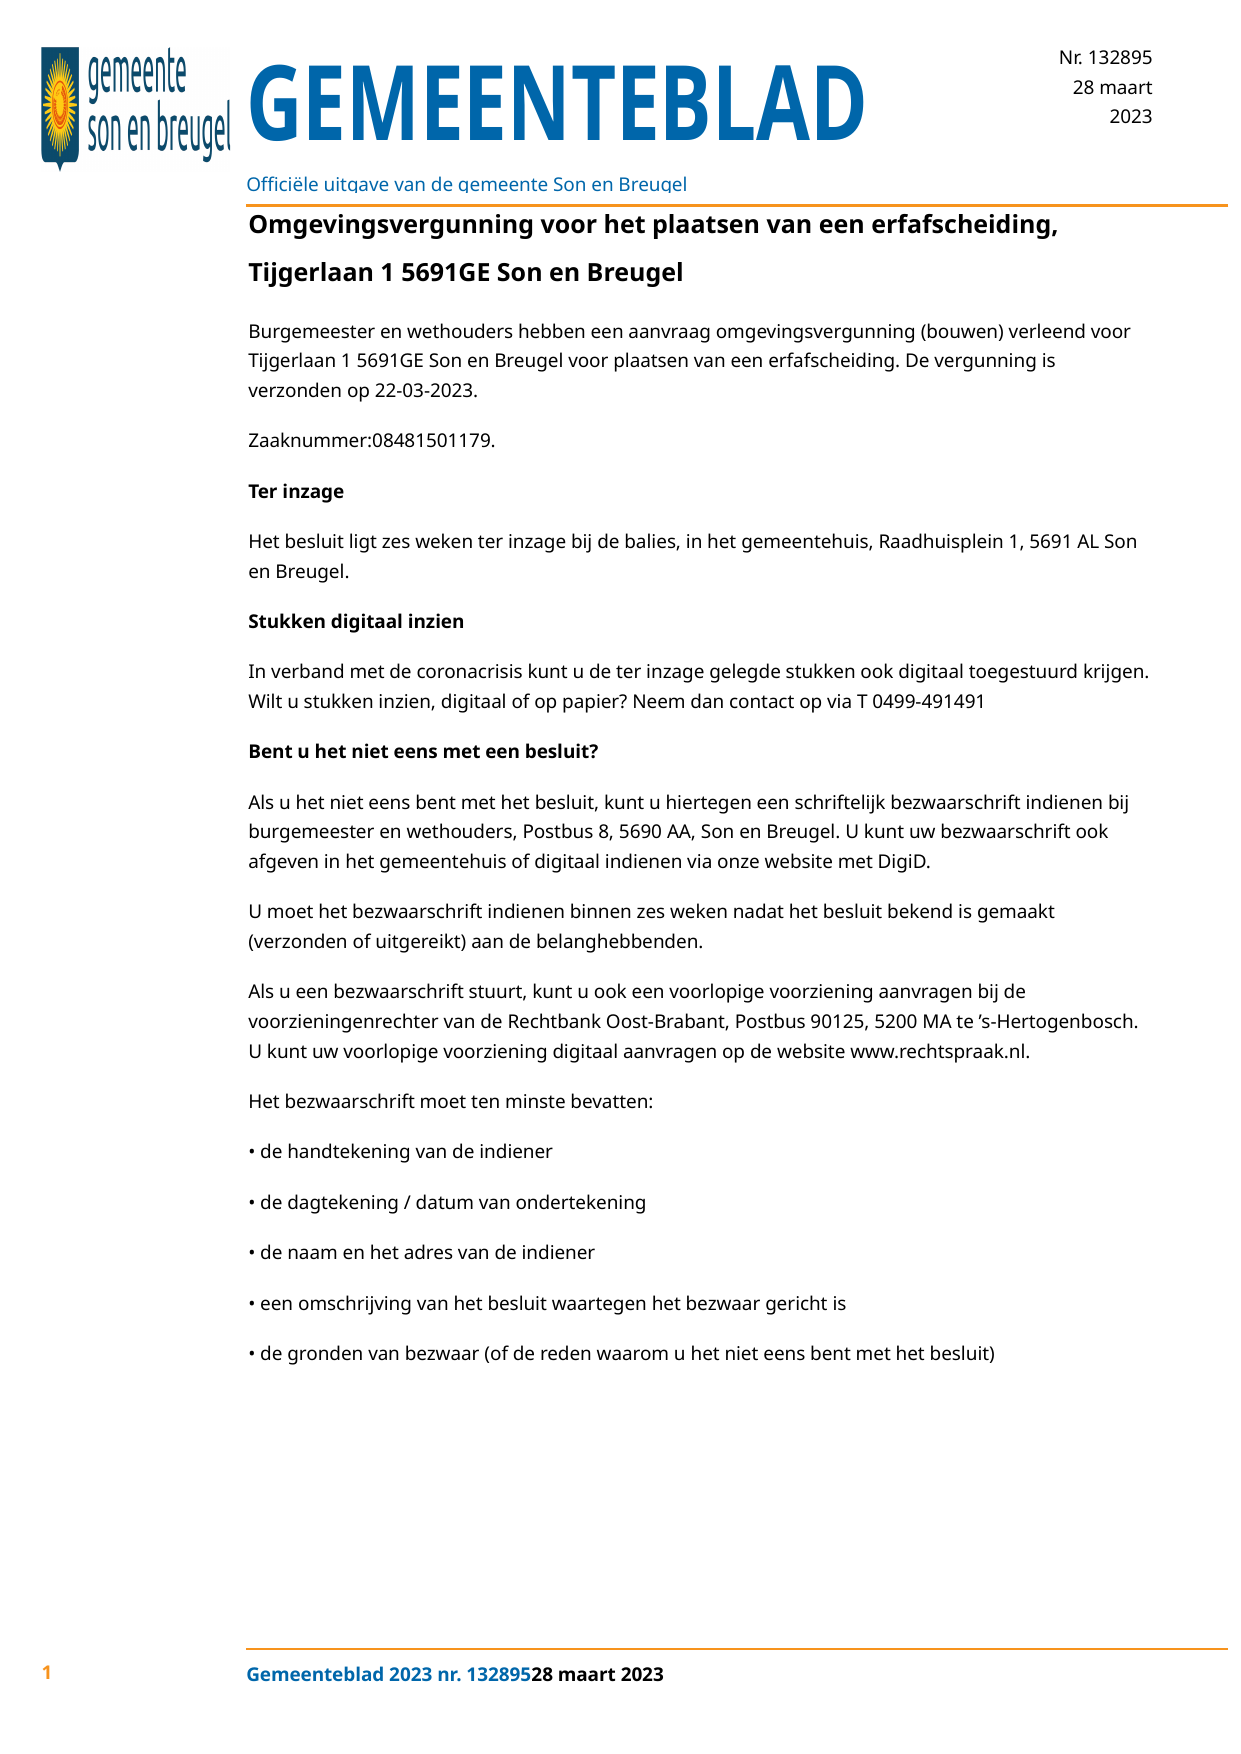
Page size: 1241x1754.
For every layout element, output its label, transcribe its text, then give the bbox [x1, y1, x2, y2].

text Het besluit ligt zes weken ter inzage bij de balies, in het gemeentehuis, Raadhuisplein 1, 5691 AL Son en Breugel. [248, 528, 1152, 584]
text • de naam en het adres van de indiener [248, 1239, 1152, 1265]
text Burgemeester en wethouders hebben een aanvraag omgevingsvergunning (bouwen) verleend voor Tijgerlaan 1 5691GE Son en Breugel voor plaatsen van een erfafscheiding. De vergunning is verzonden op 22-03-2023. [248, 318, 1152, 403]
text • de dagtekening / datum van ondertekening [248, 1189, 1152, 1215]
text Ter inzage [248, 478, 1152, 504]
text Stukken digitaal inzien [248, 608, 1152, 634]
text Als u een bezwaarschrift stuurt, kunt u ook een voorlopige voorziening aanvragen bij de voorzieningenrechter van de Rechtbank Oost-Brabant, Postbus 90125, 5200 MA te ’s-Hertogenbosch. U kunt uw voorlopige voorziening digitaal aanvragen op de website www.rechtspraak.nl. [248, 979, 1152, 1064]
text • de gronden van bezwaar (of de reden waarom u het niet eens bent met het besluit) [248, 1340, 1152, 1366]
text U moet het bezwaarschrift indienen binnen zes weken nadat het besluit bekend is gemaakt (verzonden of uitgereikt) aan de belanghebbenden. [248, 899, 1152, 954]
text Omgevingsvergunning voor het plaatsen van een erfafscheiding, Tijgerlaan 1 5691GE Son en Breugel [248, 207, 1152, 288]
text In verband met de coronacrisis kunt u de ter inzage gelegde stukken ook digitaal toegestuurd krijgen. Wilt u stukken inzien, digitaal of op papier? Neem dan contact op via T 0499-491491 [248, 659, 1152, 714]
text Bent u het niet eens met een besluit? [248, 739, 1152, 764]
text Zaaknummer:08481501179. [248, 427, 1152, 453]
picture [41, 47, 231, 172]
text • een omschrijving van het besluit waartegen het bezwaar gericht is [248, 1290, 1152, 1316]
text Als u het niet eens bent met het besluit, kunt u hiertegen een schriftelijk bezwaarschrift indienen bij burgemeester en wethouders, Postbus 8, 5690 AA, Son en Breugel. U kunt uw bezwaarschrift ook afgeven in het gemeentehuis of digitaal indienen via onze website met DigiD. [248, 789, 1152, 874]
text • de handtekening van de indiener [248, 1139, 1152, 1164]
text Het bezwaarschrift moet ten minste bevatten: [248, 1088, 1152, 1114]
